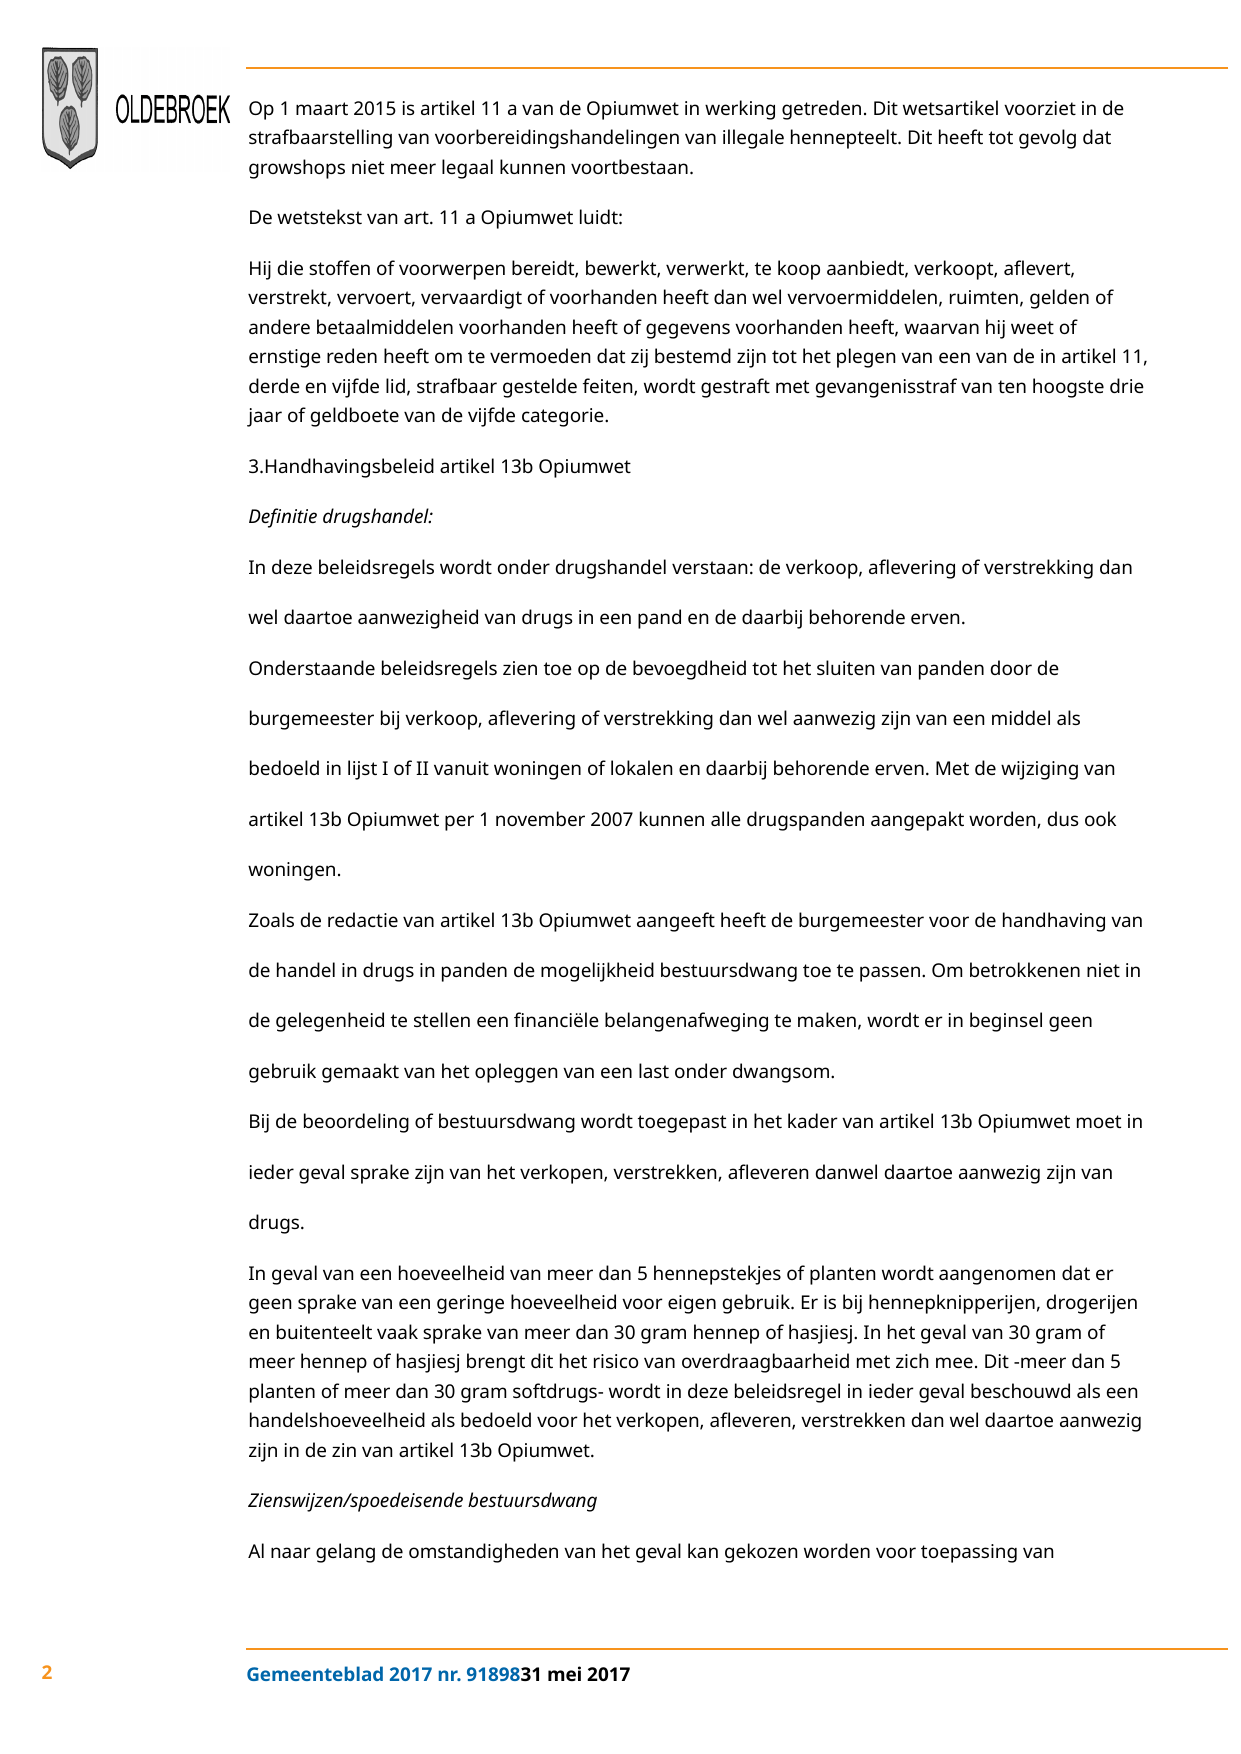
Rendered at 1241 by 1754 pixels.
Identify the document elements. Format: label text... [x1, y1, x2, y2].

text ieder geval sprake zijn van het verkopen, verstrekken, afleveren danwel daartoe aanwezig zijn van [248, 1159, 1152, 1185]
text In geval van een hoeveelheid van meer dan 5 hennepstekjes of planten wordt aangenomen dat er geen sprake van een geringe hoeveelheid voor eigen gebruik. Er is bij hennepknipperijen, drogerijen en buitenteelt vaak sprake van meer dan 30 gram hennep of hasjiesj. In het geval van 30 gram of meer hennep of hasjiesj brengt dit het risico van overdraagbaarheid met zich mee. Dit -meer dan 5 planten of meer dan 30 gram softdrugs- wordt in deze beleidsregel in ieder geval beschouwd als een handelshoeveelheid als bedoeld voor het verkopen, afleveren, verstrekken dan wel daartoe aanwezig zijn in de zin van artikel 13b Opiumwet. [248, 1260, 1152, 1463]
text In deze beleidsregels wordt onder drugshandel verstaan: de verkoop, aflevering of verstrekking dan [248, 554, 1152, 580]
text Onderstaande beleidsregels zien toe op de bevoegdheid tot het sluiten van panden door de [248, 655, 1152, 681]
text woningen. [248, 856, 1152, 882]
text Definitie drugshandel: [248, 503, 1152, 529]
picture [41, 47, 231, 172]
text burgemeester bij verkoop, aflevering of verstrekking dan wel aanwezig zijn van een middel als [248, 705, 1152, 731]
text de handel in drugs in panden de mogelijkheid bestuursdwang toe te passen. Om betrokkenen niet in [248, 957, 1152, 983]
text Bij de beoordeling of bestuursdwang wordt toegepast in het kader van artikel 13b Opiumwet moet in [248, 1108, 1152, 1134]
text de gelegenheid te stellen een financiële belangenafweging te maken, wordt er in beginsel geen [248, 1008, 1152, 1033]
text Al naar gelang de omstandigheden van het geval kan gekozen worden voor toepassing van [248, 1538, 1152, 1564]
text Hij die stoffen of voorwerpen bereidt, bewerkt, verwerkt, te koop aanbiedt, verkoopt, aflevert, verstrekt, vervoert, vervaardigt of voorhanden heeft dan wel vervoermiddelen, ruimten, gelden of andere betaalmiddelen voorhanden heeft of gegevens voorhanden heeft, waarvan hij weet of ernstige reden heeft om te vermoeden dat zij bestemd zijn tot het plegen van een van de in artikel 11, derde en vijfde lid, strafbaar gestelde feiten, wordt gestraft met gevangenisstraf van ten hoogste drie jaar of geldboete van de vijfde categorie. [248, 255, 1152, 428]
text Zoals de redactie van artikel 13b Opiumwet aangeeft heeft de burgemeester voor de handhaving van [248, 907, 1152, 933]
text wel daartoe aanwezigheid van drugs in een pand en de daarbij behorende erven. [248, 604, 1152, 630]
text Zienswijzen/spoedeisende bestuursdwang [248, 1488, 1152, 1513]
text gebruik gemaakt van het opleggen van een last onder dwangsom. [248, 1058, 1152, 1084]
text bedoeld in lijst I of II vanuit woningen of lokalen en daarbij behorende erven. Met de wijziging van [248, 756, 1152, 781]
text Op 1 maart 2015 is artikel 11 a van de Opiumwet in werking getreden. Dit wetsartikel voorziet in de strafbaarstelling van voorbereidingshandelingen van illegale hennepteelt. Dit heeft tot gevolg dat growshops niet meer legaal kunnen voortbestaan. [248, 95, 1152, 180]
text artikel 13b Opiumwet per 1 november 2007 kunnen alle drugspanden aangepakt worden, dus ook [248, 806, 1152, 832]
text De wetstekst van art. 11 a Opiumwet luidt: [248, 204, 1152, 230]
text 3.Handhavingsbeleid artikel 13b Opiumwet [248, 453, 1152, 479]
text drugs. [248, 1209, 1152, 1235]
